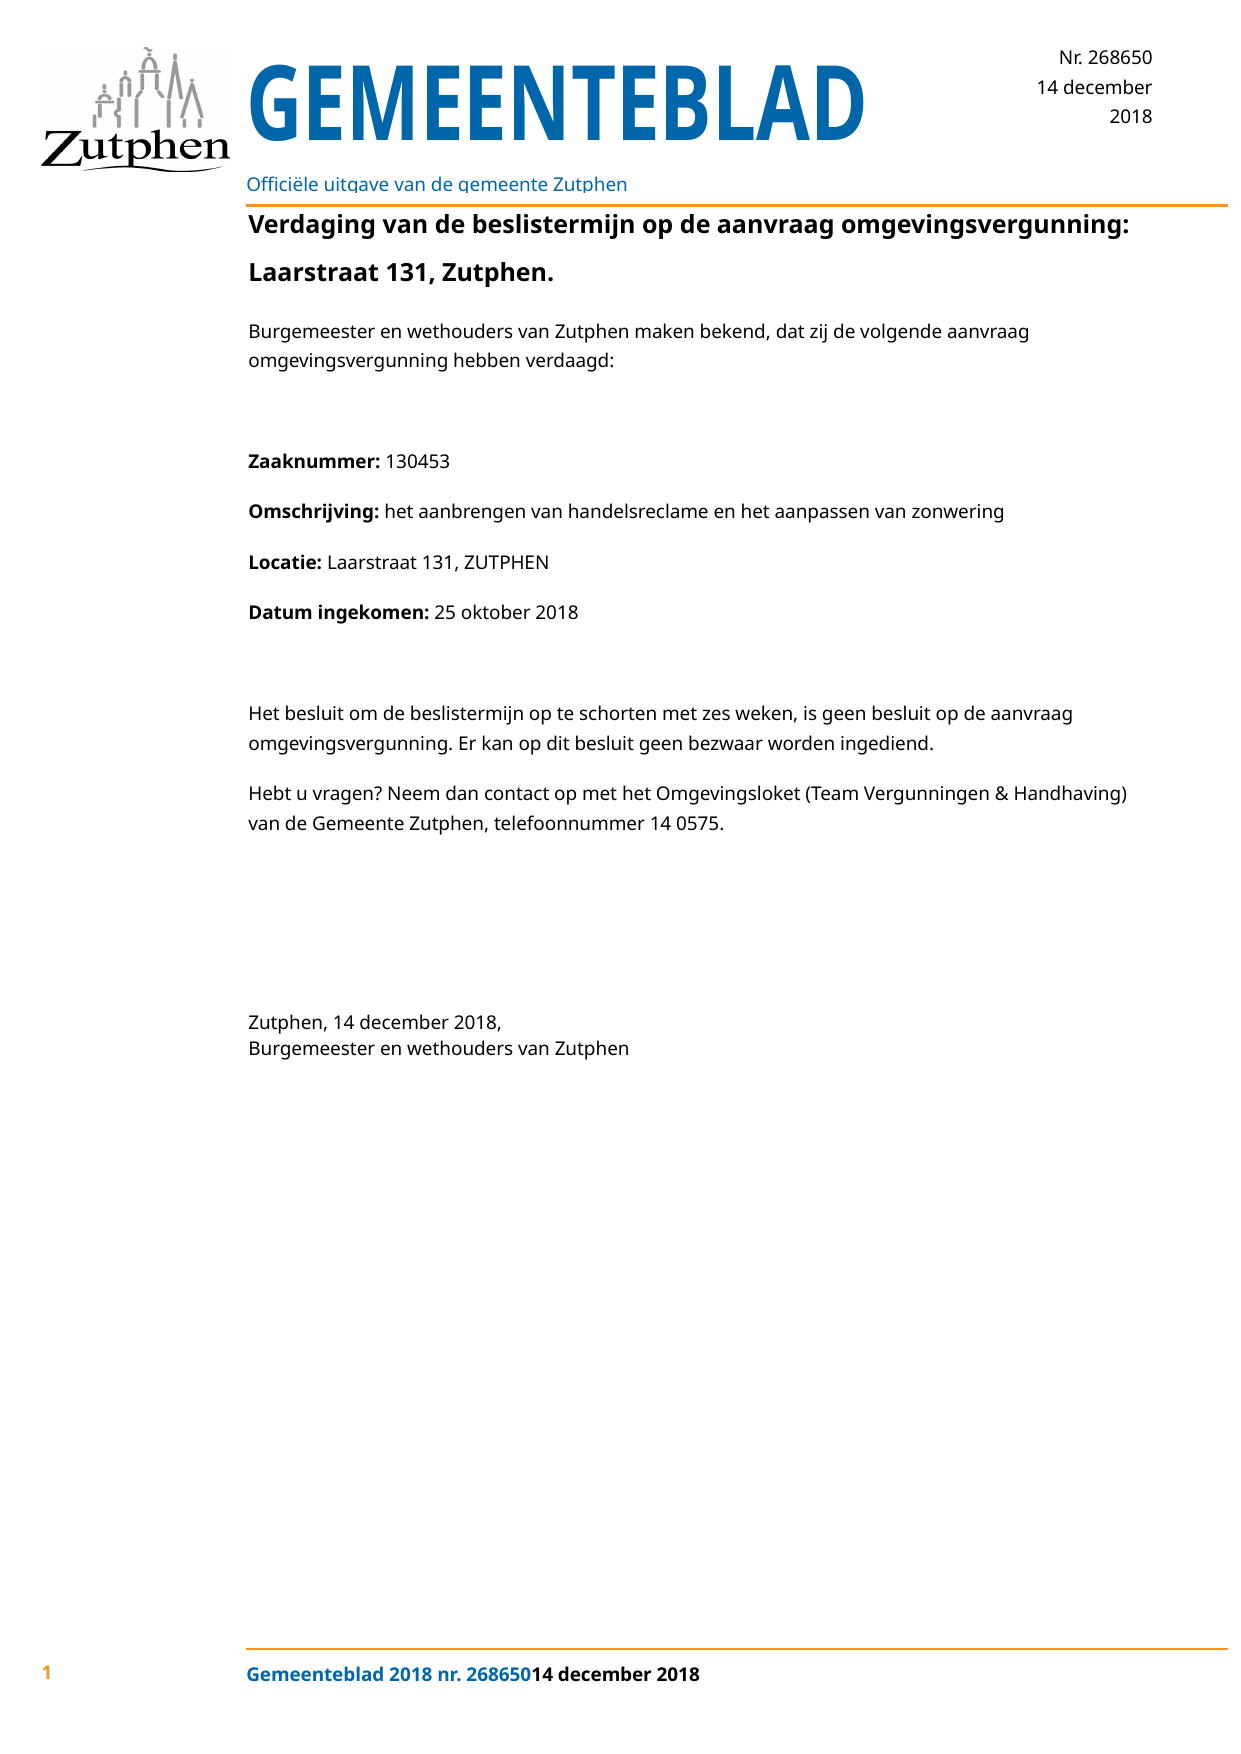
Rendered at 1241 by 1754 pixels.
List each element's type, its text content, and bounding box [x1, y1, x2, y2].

text Datum ingekomen: 25 oktober 2018 [248, 599, 1152, 625]
text Burgemeester en wethouders van Zutphen maken bekend, dat zij de volgende aanvraag omgevingsvergunning hebben verdaagd: [248, 318, 1152, 373]
text Verdaging van de beslistermijn op de aanvraag omgevingsvergunning: Laarstraat 131, Zutphen. [248, 207, 1152, 288]
text Zutphen, 14 december 2018, [248, 1009, 1152, 1035]
text Locatie: Laarstraat 131, ZUTPHEN [248, 549, 1152, 575]
text Het besluit om de beslistermijn op te schorten met zes weken, is geen besluit op de aanvraag omgevingsvergunning. Er kan op dit besluit geen bezwaar worden ingediend. [248, 700, 1152, 756]
picture [41, 47, 231, 172]
text Zaaknummer: 130453 [248, 448, 1152, 474]
text Hebt u vragen? Neem dan contact op met het Omgevingsloket (Team Vergunningen & Handhaving) van de Gemeente Zutphen, telefoonnummer 14 0575. [248, 780, 1152, 836]
text Burgemeester en wethouders van Zutphen [248, 1035, 1152, 1061]
text Omschrijving: het aanbrengen van handelsreclame en het aanpassen van zonwering [248, 499, 1152, 524]
